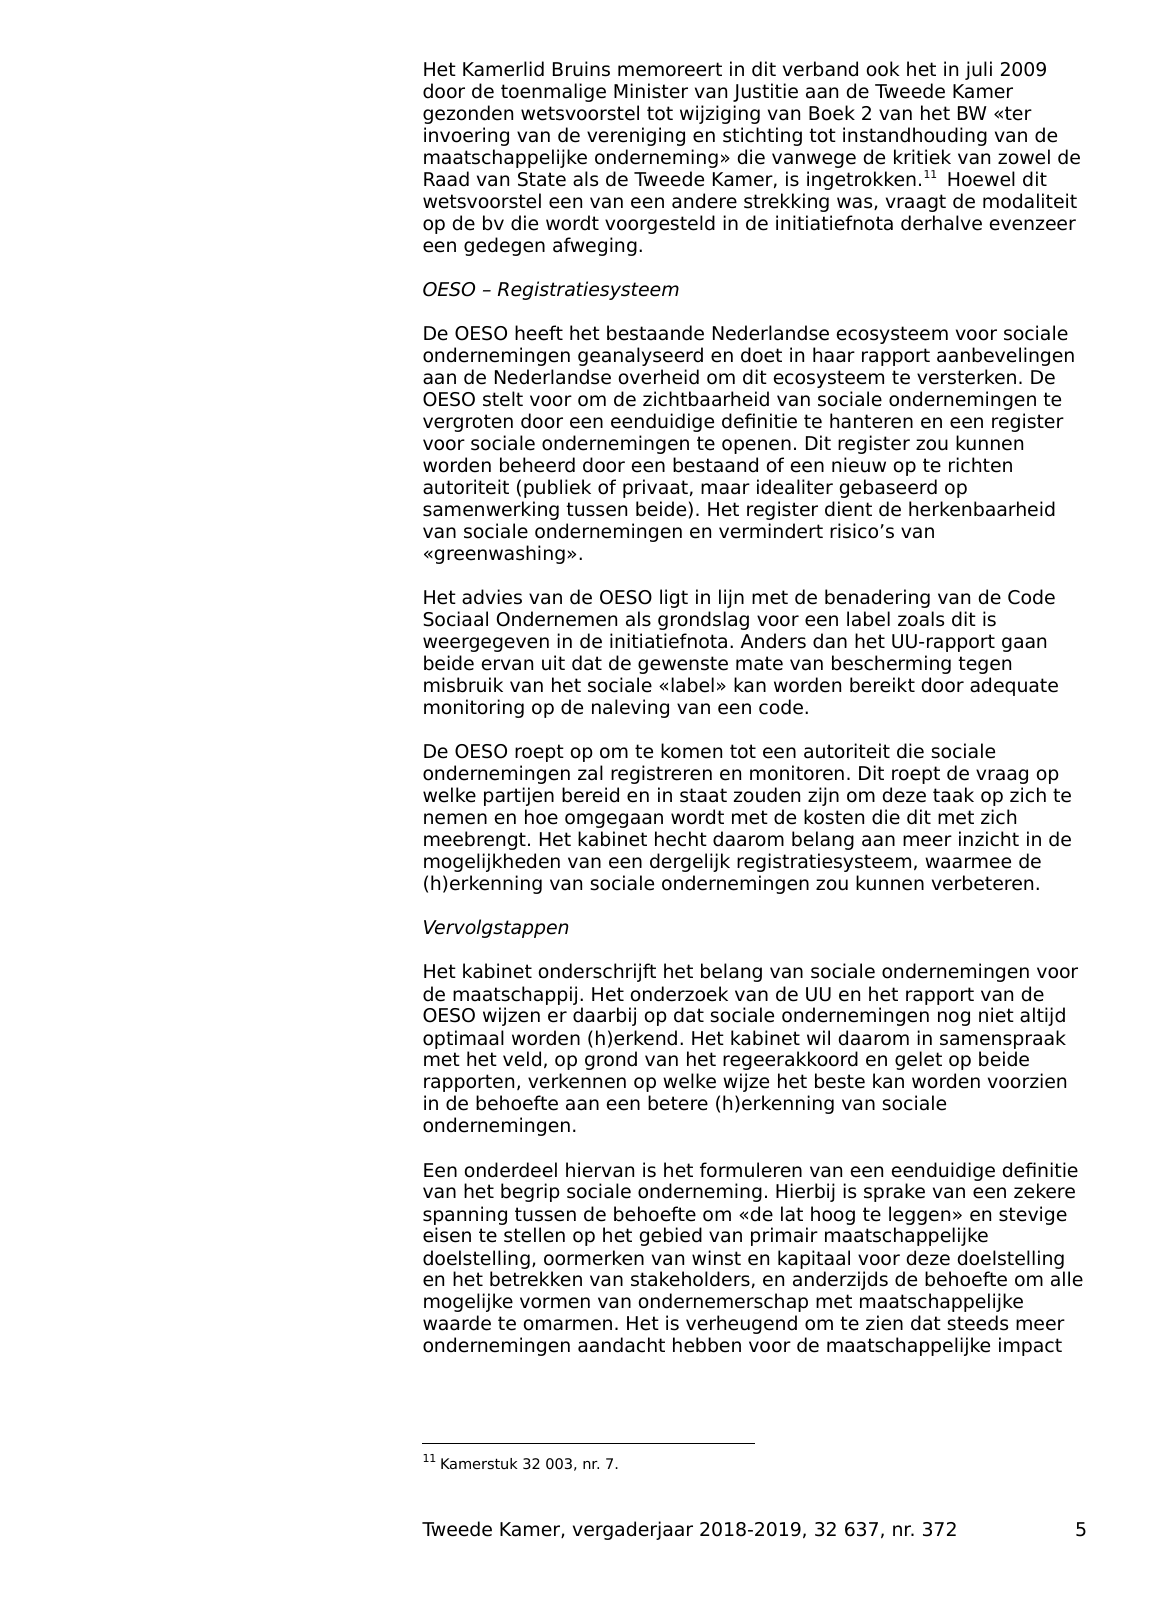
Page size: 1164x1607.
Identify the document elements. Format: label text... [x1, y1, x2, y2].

subtitle OESO – Registratiesysteem [422, 279, 1087, 301]
subtitle Vervolgstappen [422, 917, 1087, 939]
text Een onderdeel hiervan is het formuleren van een eenduidige definitie van het begrip sociale onderneming. Hierbij is sprake van een zekere spanning tussen de behoefte om «de lat hoog te leggen» en stevige eisen te stellen op het gebied van primair maatschappelijke doelstelling, oormerken van winst en kapitaal voor deze doelstelling en het betrekken van stakeholders, en anderzijds de behoefte om alle mogelijke vormen van ondernemerschap met maatschappelijke waarde te omarmen. Het is verheugend om te zien dat steeds meer ondernemingen aandacht hebben voor de maatschappelijke impact [422, 1159, 1087, 1357]
text Het Kamerlid Bruins memoreert in dit verband ook het in juli 2009 door de toenmalige Minister van Justitie aan de Tweede Kamer gezonden wetsvoorstel tot wijziging van Boek 2 van het BW «ter invoering van de vereniging en stichting tot instandhouding van de maatschappelijke onderneming» die vanwege de kritiek van zowel de Raad van State als de Tweede Kamer, is ingetrokken. Hoewel dit wetsvoorstel een van een andere strekking was, vraagt de modaliteit op de bv die wordt voorgesteld in de initiatiefnota derhalve evenzeer een gedegen afweging. [422, 59, 1087, 257]
text Het kabinet onderschrijft het belang van sociale ondernemingen voor de maatschappij. Het onderzoek van de UU en het rapport van de OESO wijzen er daarbij op dat sociale ondernemingen nog niet altijd optimaal worden (h)erkend. Het kabinet wil daarom in samenspraak met het veld, op grond van het regeerakkoord en gelet op beide rapporten, verkennen op welke wijze het beste kan worden voorzien in de behoefte aan een betere (h)erkenning van sociale ondernemingen. [422, 961, 1087, 1137]
text De OESO heeft het bestaande Nederlandse ecosysteem voor sociale ondernemingen geanalyseerd en doet in haar rapport aanbevelingen aan de Nederlandse overheid om dit ecosysteem te versterken. De OESO stelt voor om de zichtbaarheid van sociale ondernemingen te vergroten door een eenduidige definitie te hanteren en een register voor sociale ondernemingen te openen. Dit register zou kunnen worden beheerd door een bestaand of een nieuw op te richten autoriteit (publiek of privaat, maar idealiter gebaseerd op samenwerking tussen beide). Het register dient de herkenbaarheid van sociale ondernemingen en vermindert risico’s van «greenwashing». [422, 323, 1087, 565]
text Kamerstuk 32 003, nr. 7. [422, 1452, 1087, 1474]
text De OESO roept op om te komen tot een autoriteit die sociale ondernemingen zal registreren en monitoren. Dit roept de vraag op welke partijen bereid en in staat zouden zijn om deze taak op zich te nemen en hoe omgegaan wordt met de kosten die dit met zich meebrengt. Het kabinet hecht daarom belang aan meer inzicht in de mogelijkheden van een dergelijk registratiesysteem, waarmee de (h)erkenning van sociale ondernemingen zou kunnen verbeteren. [422, 741, 1087, 895]
text Het advies van de OESO ligt in lijn met de benadering van de Code Sociaal Ondernemen als grondslag voor een label zoals dit is weergegeven in de initiatiefnota. Anders dan het UU-rapport gaan beide ervan uit dat de gewenste mate van bescherming tegen misbruik van het sociale «label» kan worden bereikt door adequate monitoring op de naleving van een code. [422, 587, 1087, 719]
